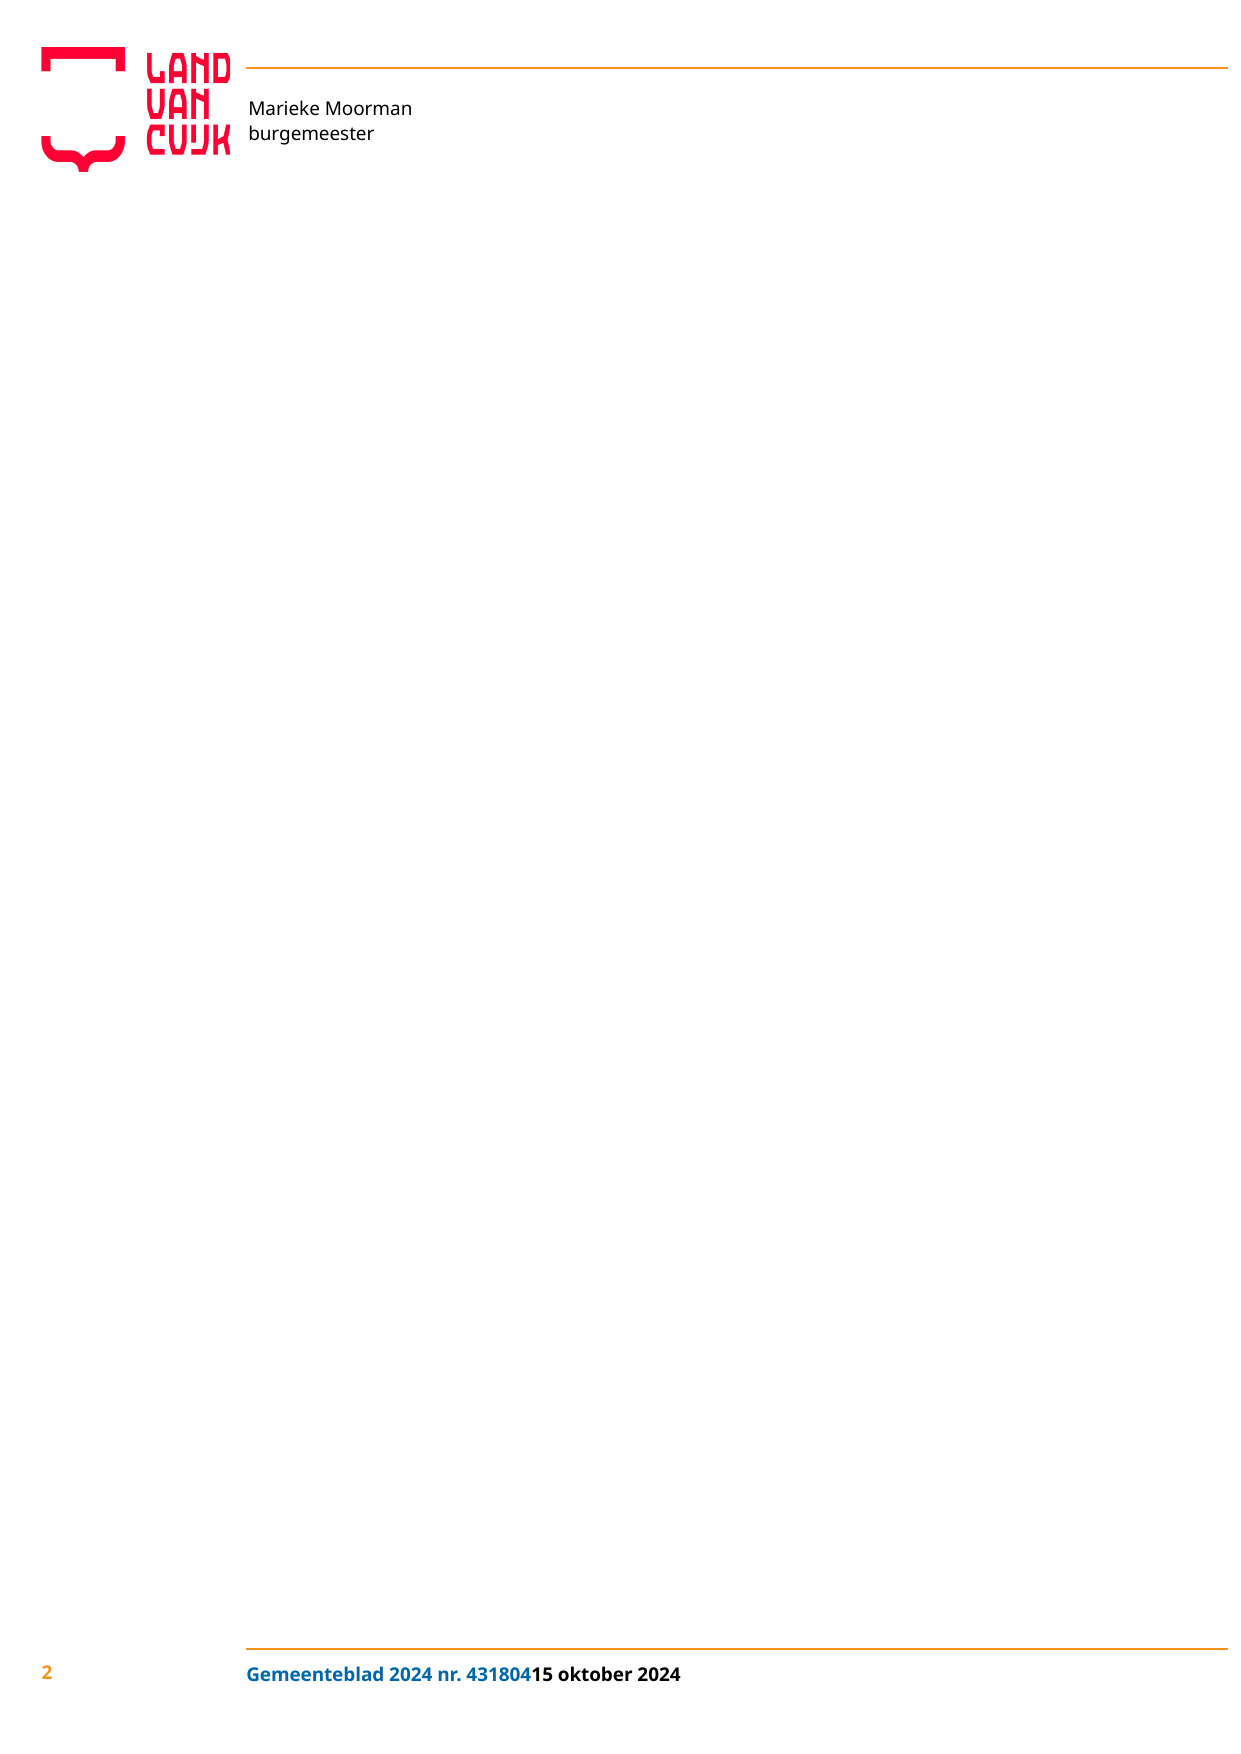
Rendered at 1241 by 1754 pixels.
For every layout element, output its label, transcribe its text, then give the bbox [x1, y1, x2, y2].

text burgemeester [248, 121, 1152, 146]
picture [41, 47, 231, 172]
text Marieke Moorman [248, 95, 1152, 121]
